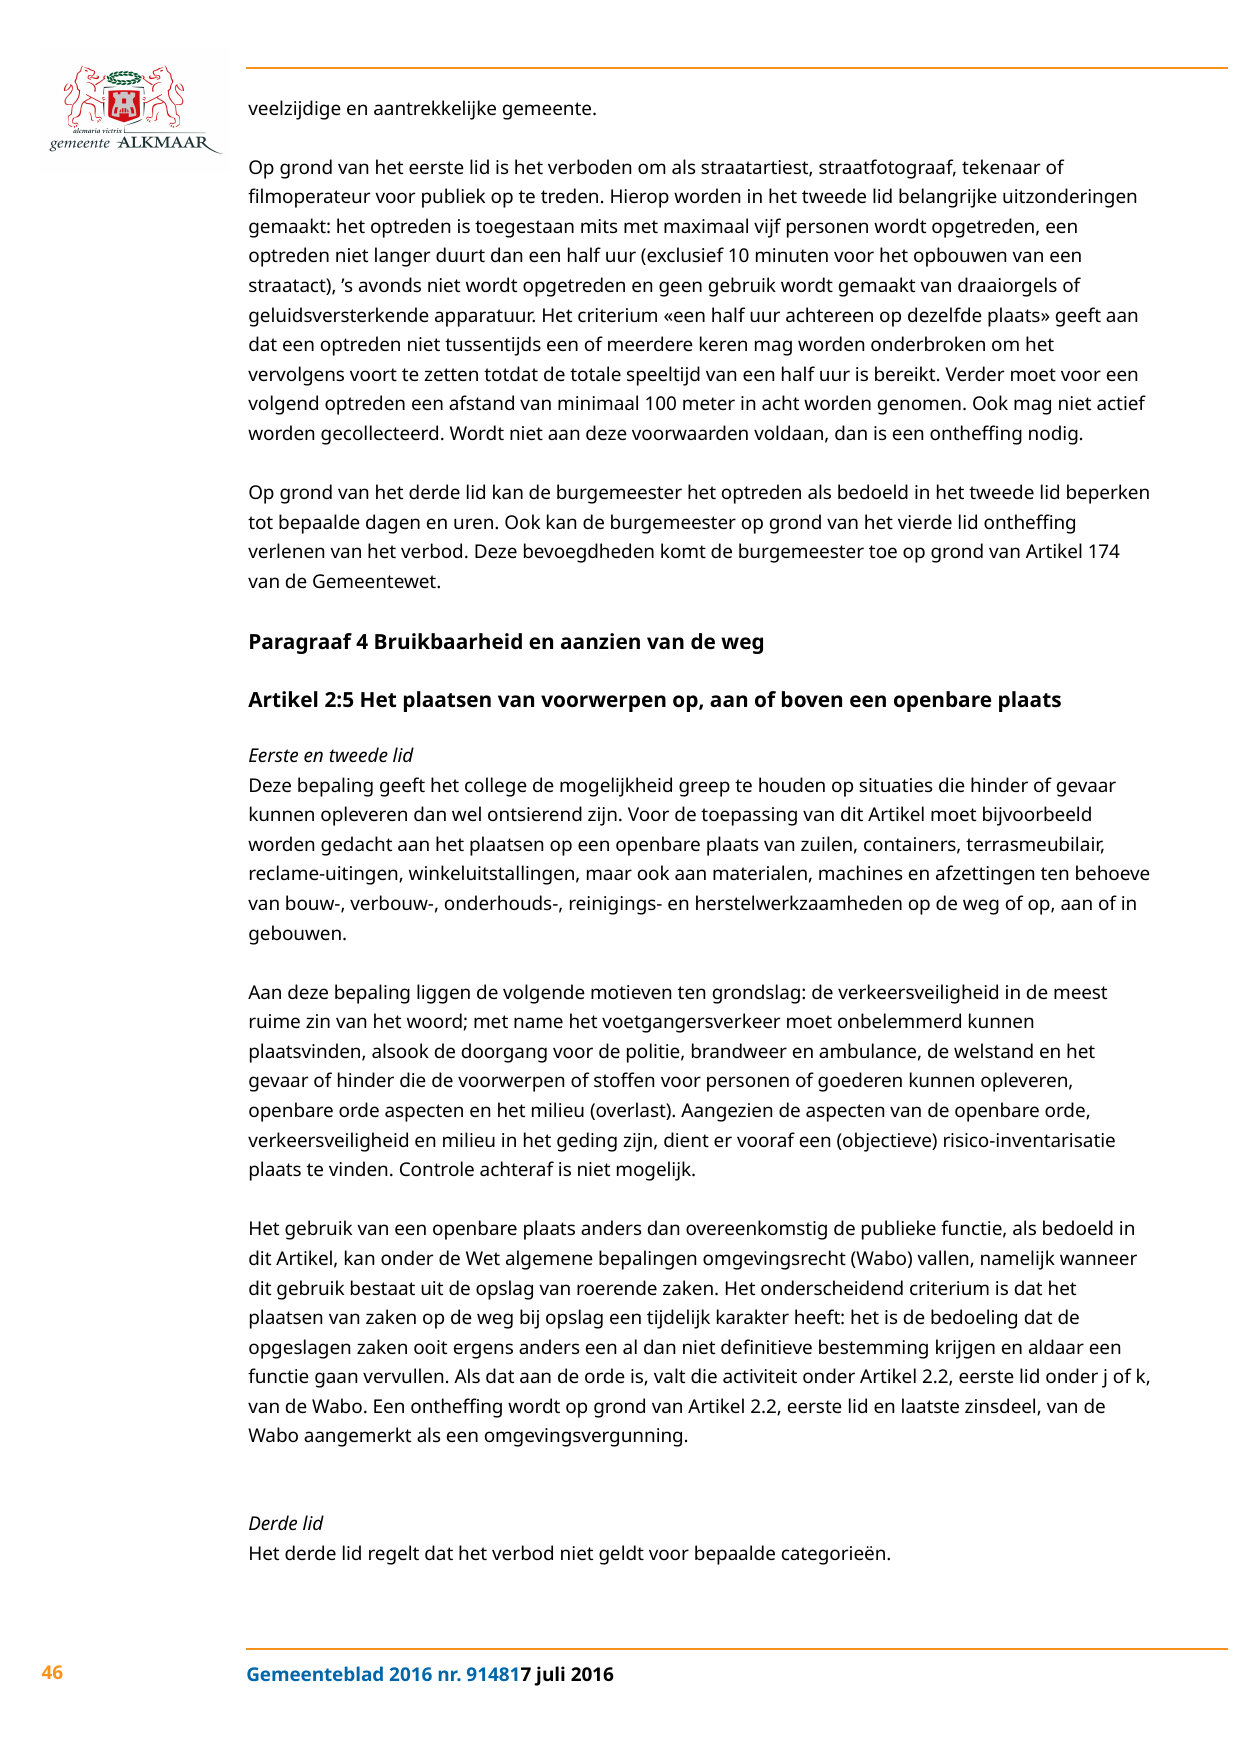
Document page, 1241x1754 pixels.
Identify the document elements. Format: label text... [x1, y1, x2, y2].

text Artikel 2:5 Het plaatsen van voorwerpen op, aan of boven een openbare plaats [248, 685, 1152, 714]
text Aan deze bepaling liggen de volgende motieven ten grondslag: de verkeersveiligheid in de meest ruime zin van het woord; met name het voetgangersverkeer moet onbelemmerd kunnen plaatsvinden, alsook de doorgang voor de politie, brandweer en ambulance, de welstand en het gevaar of hinder die de voorwerpen of stoffen voor personen of goederen kunnen opleveren, openbare orde aspecten en het milieu (overlast). Aangezien de aspecten van de openbare orde, verkeersveiligheid en milieu in het geding zijn, dient er vooraf een (objectieve) risico-inventarisatie plaats te vinden. Controle achteraf is niet mogelijk. [248, 979, 1152, 1182]
text veelzijdige en aantrekkelijke gemeente. [248, 95, 1152, 121]
text Derde lid [248, 1510, 1152, 1536]
picture [41, 47, 231, 172]
text Op grond van het derde lid kan de burgemeester het optreden als bedoeld in het tweede lid beperken tot bepaalde dagen en uren. Ook kan de burgemeester op grond van het vierde lid ontheffing verlenen van het verbod. Deze bevoegdheden komt de burgemeester toe op grond van Artikel 174 van de Gemeentewet. [248, 479, 1152, 594]
text Het gebruik van een openbare plaats anders dan overeenkomstig de publieke functie, als bedoeld in dit Artikel, kan onder de Wet algemene bepalingen omgevingsrecht (Wabo) vallen, namelijk wanneer dit gebruik bestaat uit de opslag van roerende zaken. Het onderscheidend criterium is dat het plaatsen van zaken op de weg bij opslag een tijdelijk karakter heeft: het is de bedoeling dat de opgeslagen zaken ooit ergens anders een al dan niet definitieve bestemming krijgen en aldaar een functie gaan vervullen. Als dat aan de orde is, valt die activiteit onder Artikel 2.2, eerste lid onder j of k, van de Wabo. Een ontheffing wordt op grond van Artikel 2.2, eerste lid en laatste zinsdeel, van de Wabo aangemerkt als een omgevingsvergunning. [248, 1216, 1152, 1448]
text Eerste en tweede lid [248, 742, 1152, 768]
text Deze bepaling geeft het college de mogelijkheid greep te houden op situaties die hinder of gevaar kunnen opleveren dan wel ontsierend zijn. Voor de toepassing van dit Artikel moet bijvoorbeeld worden gedacht aan het plaatsen op een openbare plaats van zuilen, containers, terrasmeubilair, reclame-uitingen, winkeluitstallingen, maar ook aan materialen, machines en afzettingen ten behoeve van bouw-, verbouw-, onderhouds-, reinigings- en herstelwerkzaamheden op de weg of op, aan of in gebouwen. [248, 772, 1152, 945]
text Op grond van het eerste lid is het verboden om als straatartiest, straatfotograaf, tekenaar of filmoperateur voor publiek op te treden. Hierop worden in het tweede lid belangrijke uitzonderingen gemaakt: het optreden is toegestaan mits met maximaal vijf personen wordt opgetreden, een optreden niet langer duurt dan een half uur (exclusief 10 minuten voor het opbouwen van een straatact), ’s avonds niet wordt opgetreden en geen gebruik wordt gemaakt van draaiorgels of geluidsversterkende apparatuur. Het criterium «een half uur achtereen op dezelfde plaats» geeft aan dat een optreden niet tussentijds een of meerdere keren mag worden onderbroken om het vervolgens voort te zetten totdat de totale speeltijd van een half uur is bereikt. Verder moet voor een volgend optreden een afstand van minimaal 100 meter in acht worden genomen. Ook mag niet actief worden gecollecteerd. Wordt niet aan deze voorwaarden voldaan, dan is een ontheffing nodig. [248, 154, 1152, 446]
text Het derde lid regelt dat het verbod niet geldt voor bepaalde categorieën. [248, 1540, 1152, 1566]
text Paragraaf 4 Bruikbaarheid en aanzien van de weg [248, 627, 1152, 656]
